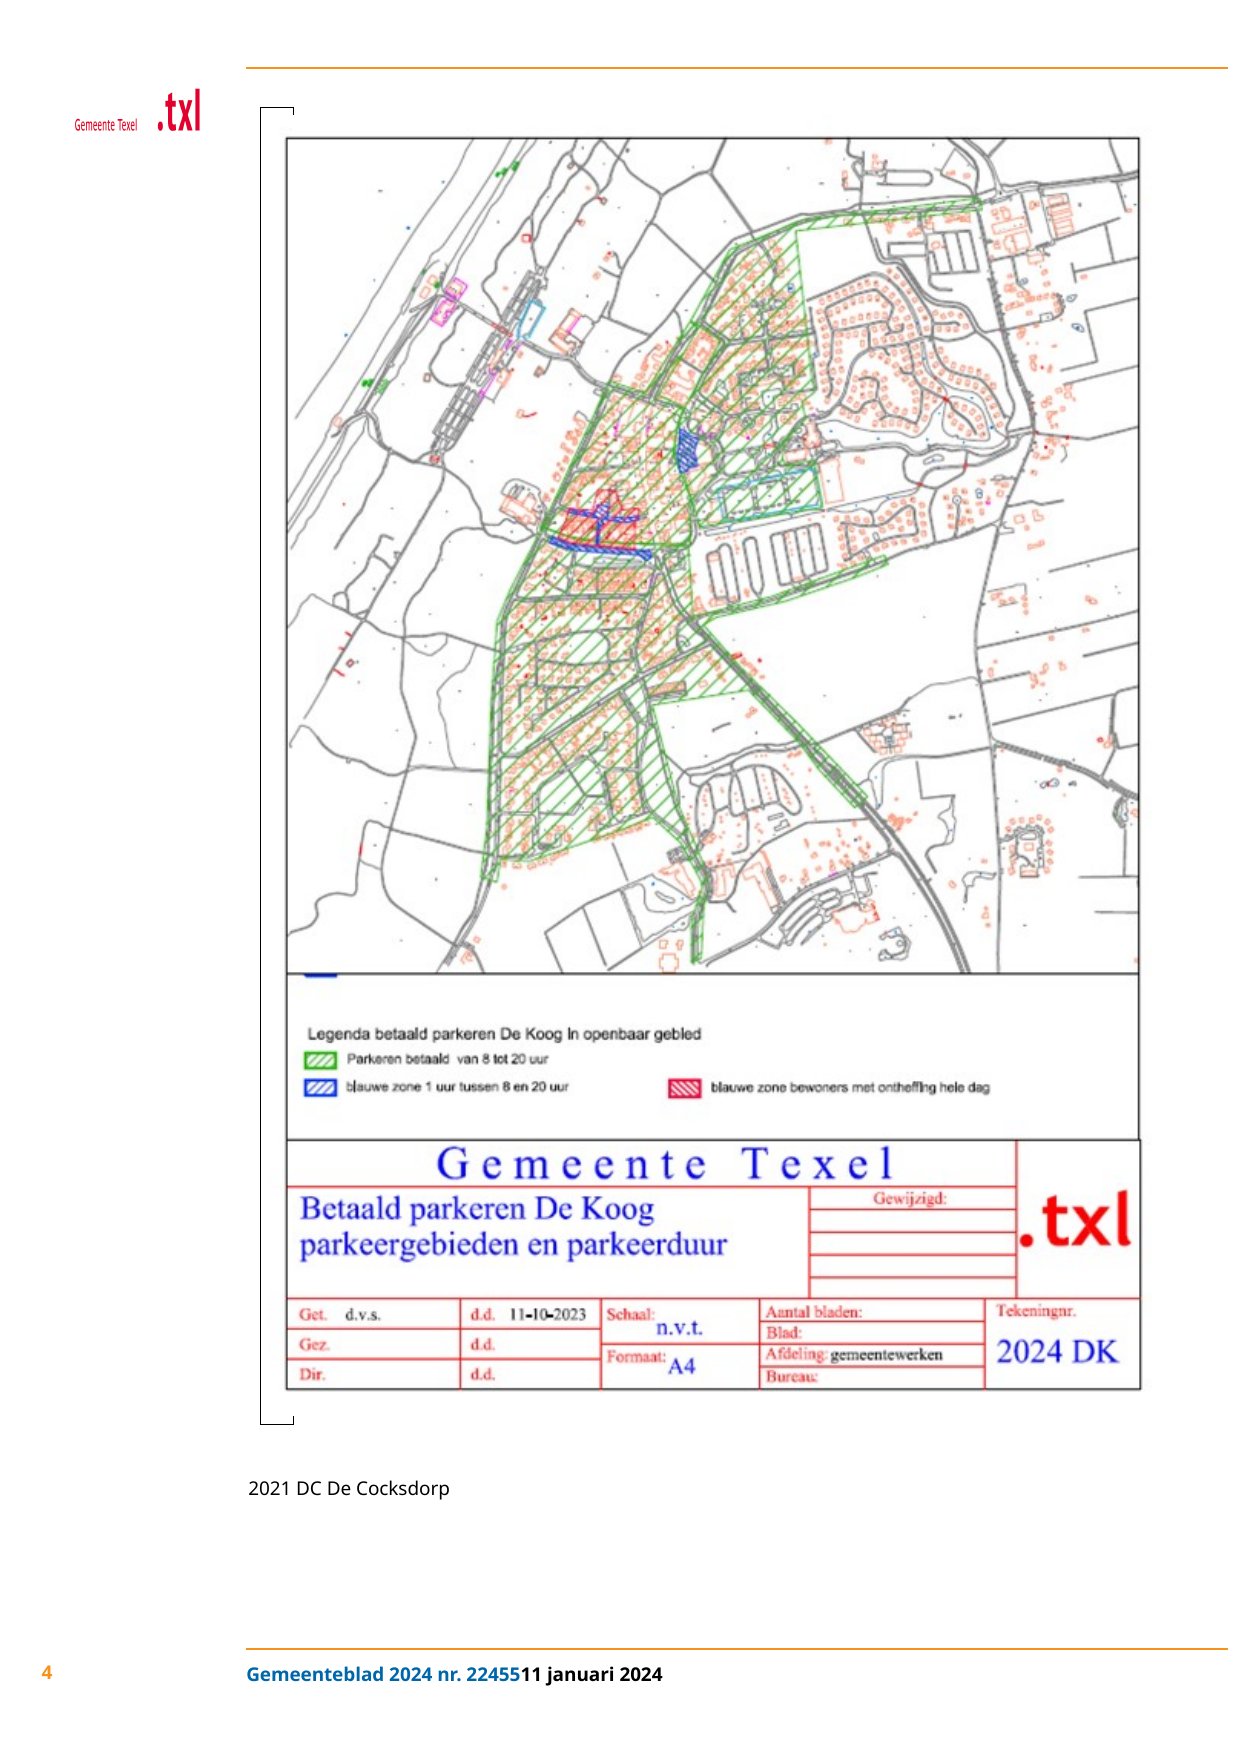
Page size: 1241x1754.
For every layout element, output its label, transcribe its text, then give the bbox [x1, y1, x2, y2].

picture [41, 47, 231, 172]
text 2021 DC De Cocksdorp [248, 1475, 1152, 1501]
picture [268, 115, 1155, 1416]
